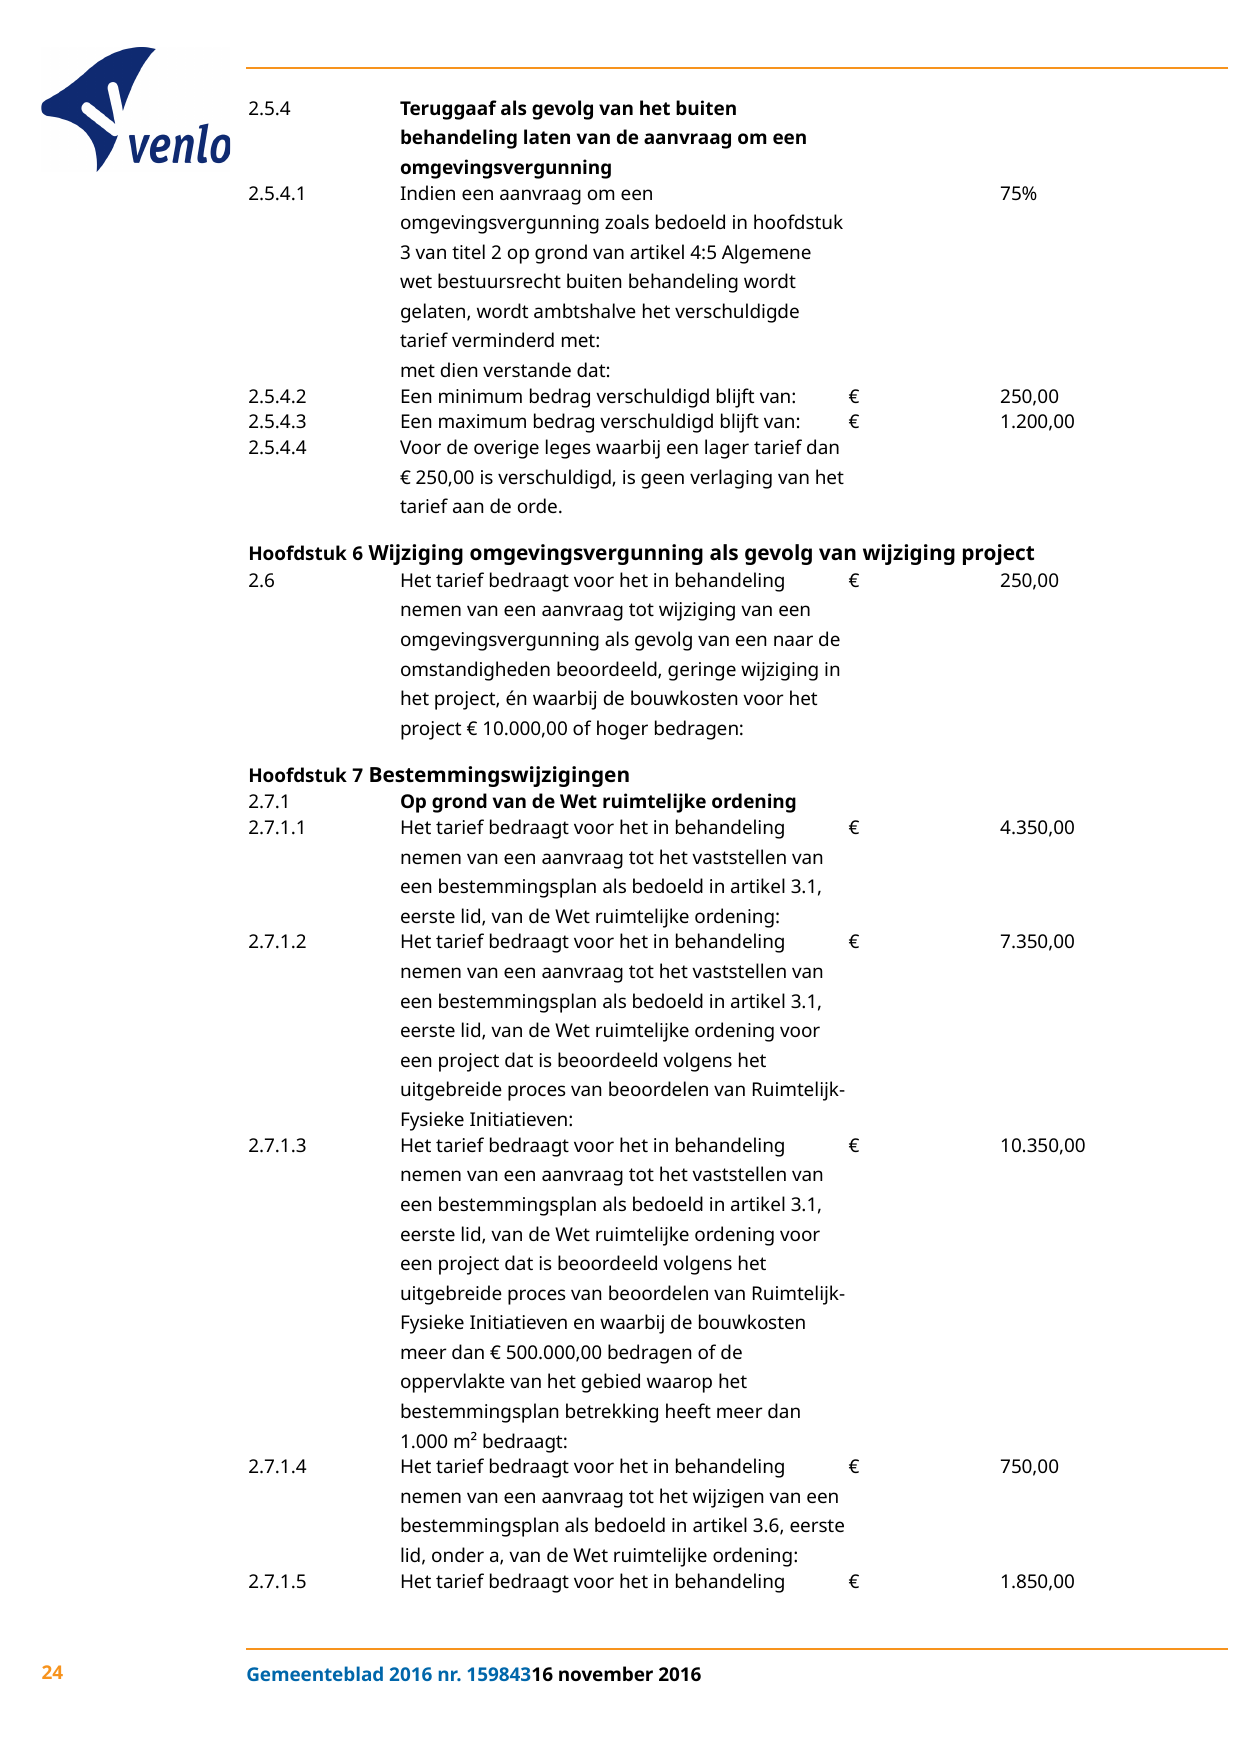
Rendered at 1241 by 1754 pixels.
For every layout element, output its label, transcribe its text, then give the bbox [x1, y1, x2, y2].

table_cell € [848, 1568, 1000, 1594]
table_cell Indien een aanvraag om een omgevingsvergunning zoals bedoeld in hoofdstuk 3 van titel 2 op grond van artikel 4:5 Algemene wet bestuursrecht buiten behandeling wordt gelaten, wordt ambtshalve het verschuldigde tarief verminderd met: met dien verstande dat: [400, 180, 848, 383]
table_header [848, 789, 1000, 814]
table_cell Het tarief bedraagt voor het in behandeling nemen van een aanvraag tot het vaststellen van een bestemmingsplan als bedoeld in artikel 3.1, eerste lid, van de Wet ruimtelijke ordening: [400, 814, 848, 929]
table_cell Teruggaaf als gevolg van het buiten behandeling laten van de aanvraag om een omgevingsvergunning [400, 95, 848, 180]
table_cell 2.5.4.2 [248, 383, 400, 409]
table_cell [848, 434, 1000, 519]
table_cell [1000, 95, 1152, 180]
table_cell Voor de overige leges waarbij een lager tarief dan € 250,00 is verschuldigd, is geen verlaging van het tarief aan de orde. [400, 434, 848, 519]
table_cell Een maximum bedrag verschuldigd blijft van: [400, 409, 848, 434]
table_cell 1.200,00 [1000, 409, 1152, 434]
table_cell 750,00 [1000, 1454, 1152, 1568]
text Hoofdstuk 6 Wijziging omgevingsvergunning als gevolg van wijziging project [248, 538, 1152, 567]
table_header 2.6 [248, 567, 400, 741]
table_cell € [848, 1454, 1000, 1568]
table_cell € [848, 814, 1000, 929]
table_cell 2.7.1.3 [248, 1132, 400, 1453]
table_header Op grond van de Wet ruimtelijke ordening [400, 789, 848, 814]
table_cell 4.350,00 [1000, 814, 1152, 929]
table_header 250,00 [1000, 567, 1152, 741]
table_cell € [848, 383, 1000, 409]
table_cell 2.7.1.5 [248, 1568, 400, 1594]
table_header € [848, 567, 1000, 741]
table_cell Het tarief bedraagt voor het in behandeling [400, 1568, 848, 1594]
table_cell Het tarief bedraagt voor het in behandeling nemen van een aanvraag tot het wijzigen van een bestemmingsplan als bedoeld in artikel 3.6, eerste lid, onder a, van de Wet ruimtelijke ordening: [400, 1454, 848, 1568]
table_cell 2.5.4.3 [248, 409, 400, 434]
table_cell 1.850,00 [1000, 1568, 1152, 1594]
table_cell Het tarief bedraagt voor het in behandeling nemen van een aanvraag tot het vaststellen van een bestemmingsplan als bedoeld in artikel 3.1, eerste lid, van de Wet ruimtelijke ordening voor een project dat is beoordeeld volgens het uitgebreide proces van beoordelen van Ruimtelijk-Fysieke Initiatieven: [400, 929, 848, 1132]
table_cell Het tarief bedraagt voor het in behandeling nemen van een aanvraag tot het vaststellen van een bestemmingsplan als bedoeld in artikel 3.1, eerste lid, van de Wet ruimtelijke ordening voor een project dat is beoordeeld volgens het uitgebreide proces van beoordelen van Ruimtelijk-Fysieke Initiatieven en waarbij de bouwkosten meer dan € 500.000,00 bedragen of de oppervlakte van het gebied waarop het bestemmingsplan betrekking heeft meer dan 1.000 m² bedraagt: [400, 1132, 848, 1453]
table_cell € [848, 1132, 1000, 1453]
table_header 2.7.1 [248, 789, 400, 814]
table_cell 75% [1000, 180, 1152, 383]
table_cell [848, 180, 1000, 383]
table_cell 10.350,00 [1000, 1132, 1152, 1453]
table_cell € [848, 929, 1000, 1132]
table_cell 2.7.1.4 [248, 1454, 400, 1568]
table_cell Een minimum bedrag verschuldigd blijft van: [400, 383, 848, 409]
table_cell 2.5.4 [248, 95, 400, 180]
table_cell [848, 95, 1000, 180]
table_header Het tarief bedraagt voor het in behandeling nemen van een aanvraag tot wijziging van een omgevingsvergunning als gevolg van een naar de omstandigheden beoordeeld, geringe wijziging in het project, én waarbij de bouwkosten voor het project € 10.000,00 of hoger bedragen: [400, 567, 848, 741]
table_cell 2.7.1.2 [248, 929, 400, 1132]
picture [41, 47, 231, 172]
table_cell [1000, 434, 1152, 519]
table_cell 2.5.4.1 [248, 180, 400, 383]
table_header [1000, 789, 1152, 814]
table_cell 2.7.1.1 [248, 814, 400, 929]
table_cell € [848, 409, 1000, 434]
text Hoofdstuk 7 Bestemmingswijzigingen [248, 760, 1152, 788]
table_cell 7.350,00 [1000, 929, 1152, 1132]
table_cell 2.5.4.4 [248, 434, 400, 519]
table_cell 250,00 [1000, 383, 1152, 409]
